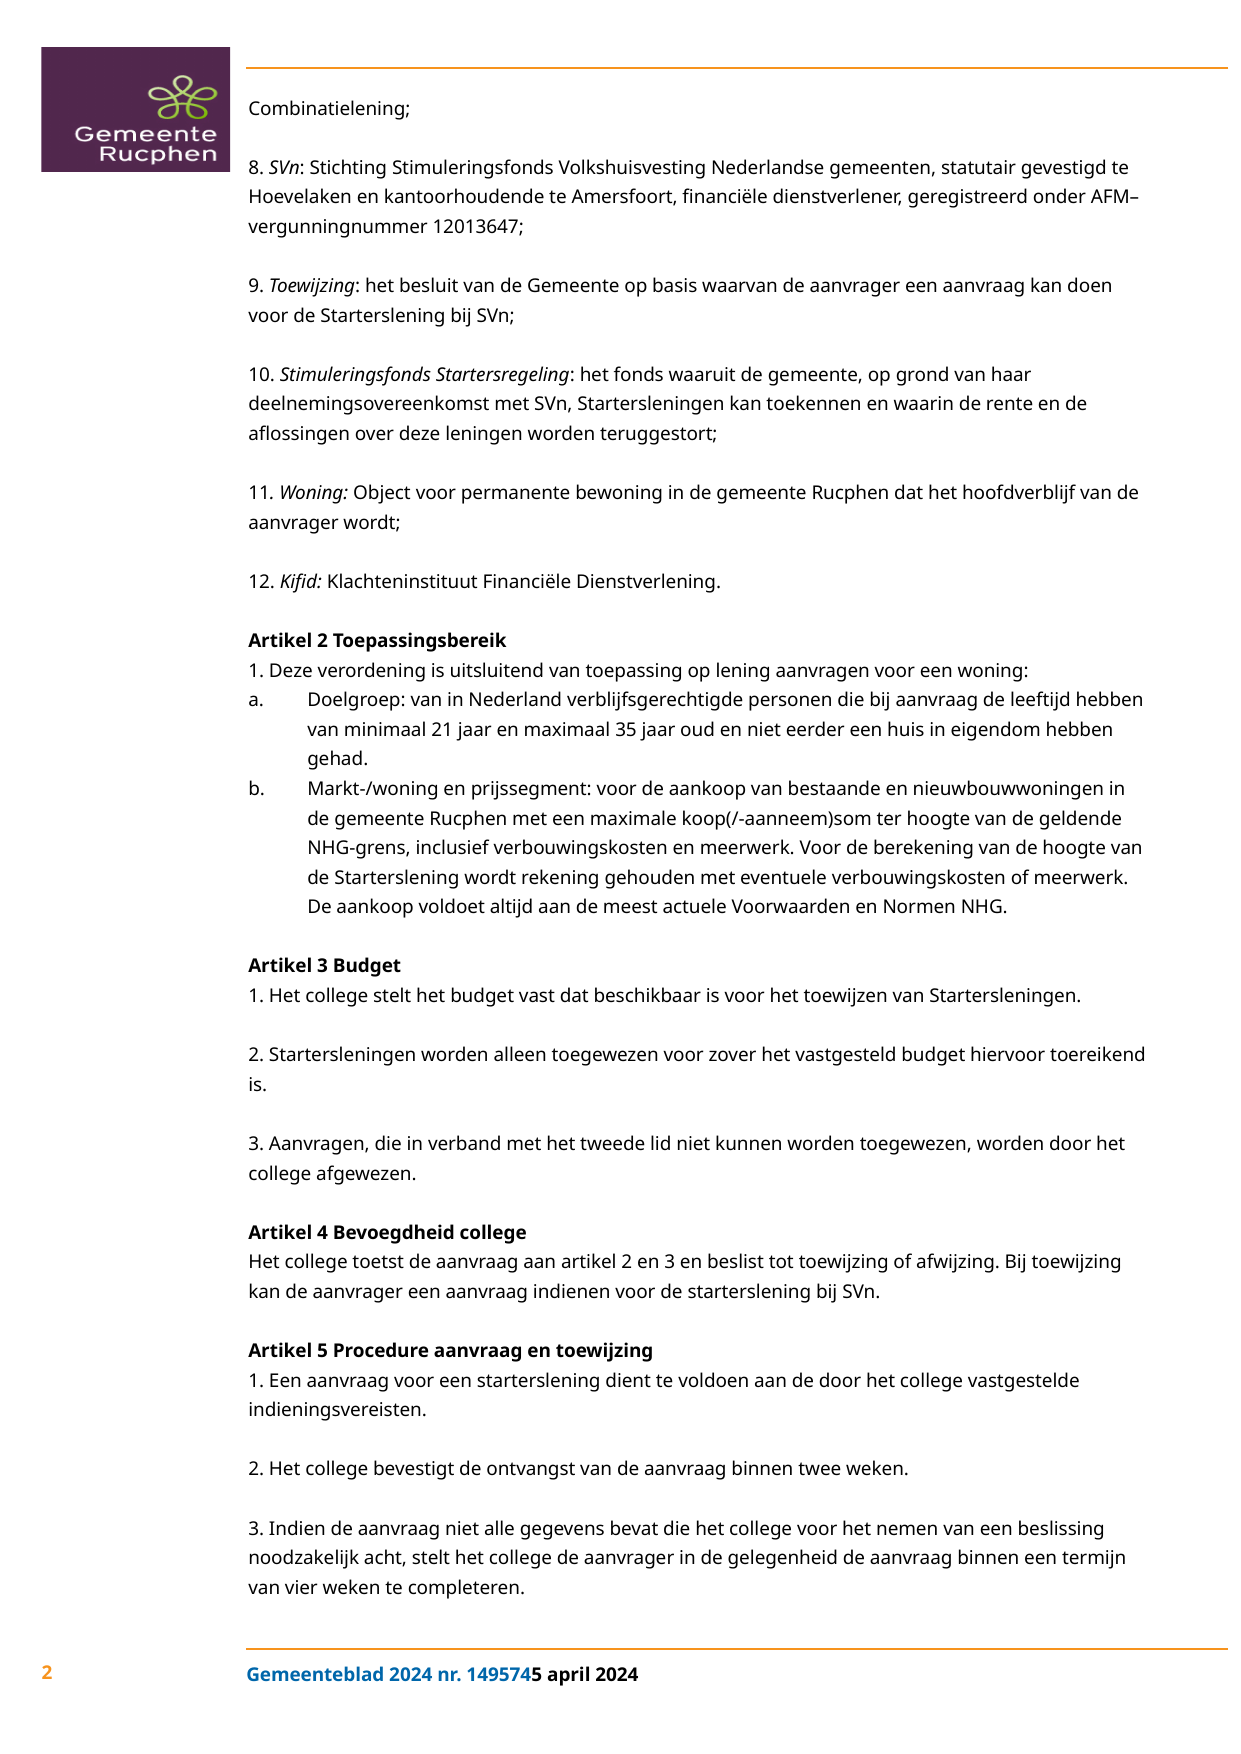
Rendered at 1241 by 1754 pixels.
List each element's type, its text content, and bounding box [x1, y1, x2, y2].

text 12. Kifid: Klachteninstituut Financiële Dienstverlening. [248, 568, 1152, 594]
list Markt-/woning en prijssegment: voor de aankoop van bestaande en nieuwbouwwoningen in de gemeente Rucphen met een maximale koop(/-aanneem)som ter hoogte van de geldende NHG-grens, inclusief verbouwingskosten en meerwerk. Voor de berekening van de hoogte van de Starterslening wordt rekening gehouden met eventuele verbouwingskosten of meerwerk. De aankoop voldoet altijd aan de meest actuele Voorwaarden en Normen NHG. [248, 775, 1152, 919]
text Artikel 5 Procedure aanvraag en toewijzing [248, 1337, 1152, 1363]
text 3. Indien de aanvraag niet alle gegevens bevat die het college voor het nemen van een beslissing noodzakelijk acht, stelt het college de aanvrager in de gelegenheid de aanvraag binnen een termijn van vier weken te completeren. [248, 1515, 1152, 1600]
text 2. Het college bevestigt de ontvangst van de aanvraag binnen twee weken. [248, 1456, 1152, 1481]
text Artikel 4 Bevoegdheid college [248, 1219, 1152, 1245]
text 1. Deze verordening is uitsluitend van toepassing op lening aanvragen voor een woning: [248, 657, 1152, 683]
text Het college toetst de aanvraag aan artikel 2 en 3 en beslist tot toewijzing of afwijzing. Bij toewijzing kan de aanvrager een aanvraag indienen voor de starterslening bij SVn. [248, 1248, 1152, 1304]
text Artikel 2 Toepassingsbereik [248, 627, 1152, 653]
text 8. SVn: Stichting Stimuleringsfonds Volkshuisvesting Nederlandse gemeenten, statutair gevestigd te Hoevelaken en kantoorhoudende te Amersfoort, financiële dienstverlener, geregistreerd onder AFM–vergunningnummer 12013647; [248, 154, 1152, 239]
list Doelgroep: van in Nederland verblijfsgerechtigde personen die bij aanvraag de leeftijd hebben van minimaal 21 jaar en maximaal 35 jaar oud en niet eerder een huis in eigendom hebben gehad. [248, 686, 1152, 771]
text 9. Toewijzing: het besluit van de Gemeente op basis waarvan de aanvrager een aanvraag kan doen voor de Starterslening bij SVn; [248, 272, 1152, 328]
text 1. Een aanvraag voor een starterslening dient te voldoen aan de door het college vastgestelde indieningsvereisten. [248, 1367, 1152, 1422]
picture [41, 47, 231, 172]
text 3. Aanvragen, die in verband met het tweede lid niet kunnen worden toegewezen, worden door het college afgewezen. [248, 1130, 1152, 1186]
text Artikel 3 Budget [248, 953, 1152, 978]
text 1. Het college stelt het budget vast dat beschikbaar is voor het toewijzen van Startersleningen. [248, 982, 1152, 1008]
text 10. Stimuleringsfonds Startersregeling: het fonds waaruit de gemeente, op grond van haar deelnemingsovereenkomst met SVn, Startersleningen kan toekennen en waarin de rente en de aflossingen over deze leningen worden teruggestort; [248, 361, 1152, 446]
text 2. Startersleningen worden alleen toegewezen voor zover het vastgesteld budget hiervoor toereikend is. [248, 1041, 1152, 1097]
text Combinatielening; [248, 95, 1152, 121]
text 11. Woning: Object voor permanente bewoning in de gemeente Rucphen dat het hoofdverblijf van de aanvrager wordt; [248, 479, 1152, 535]
